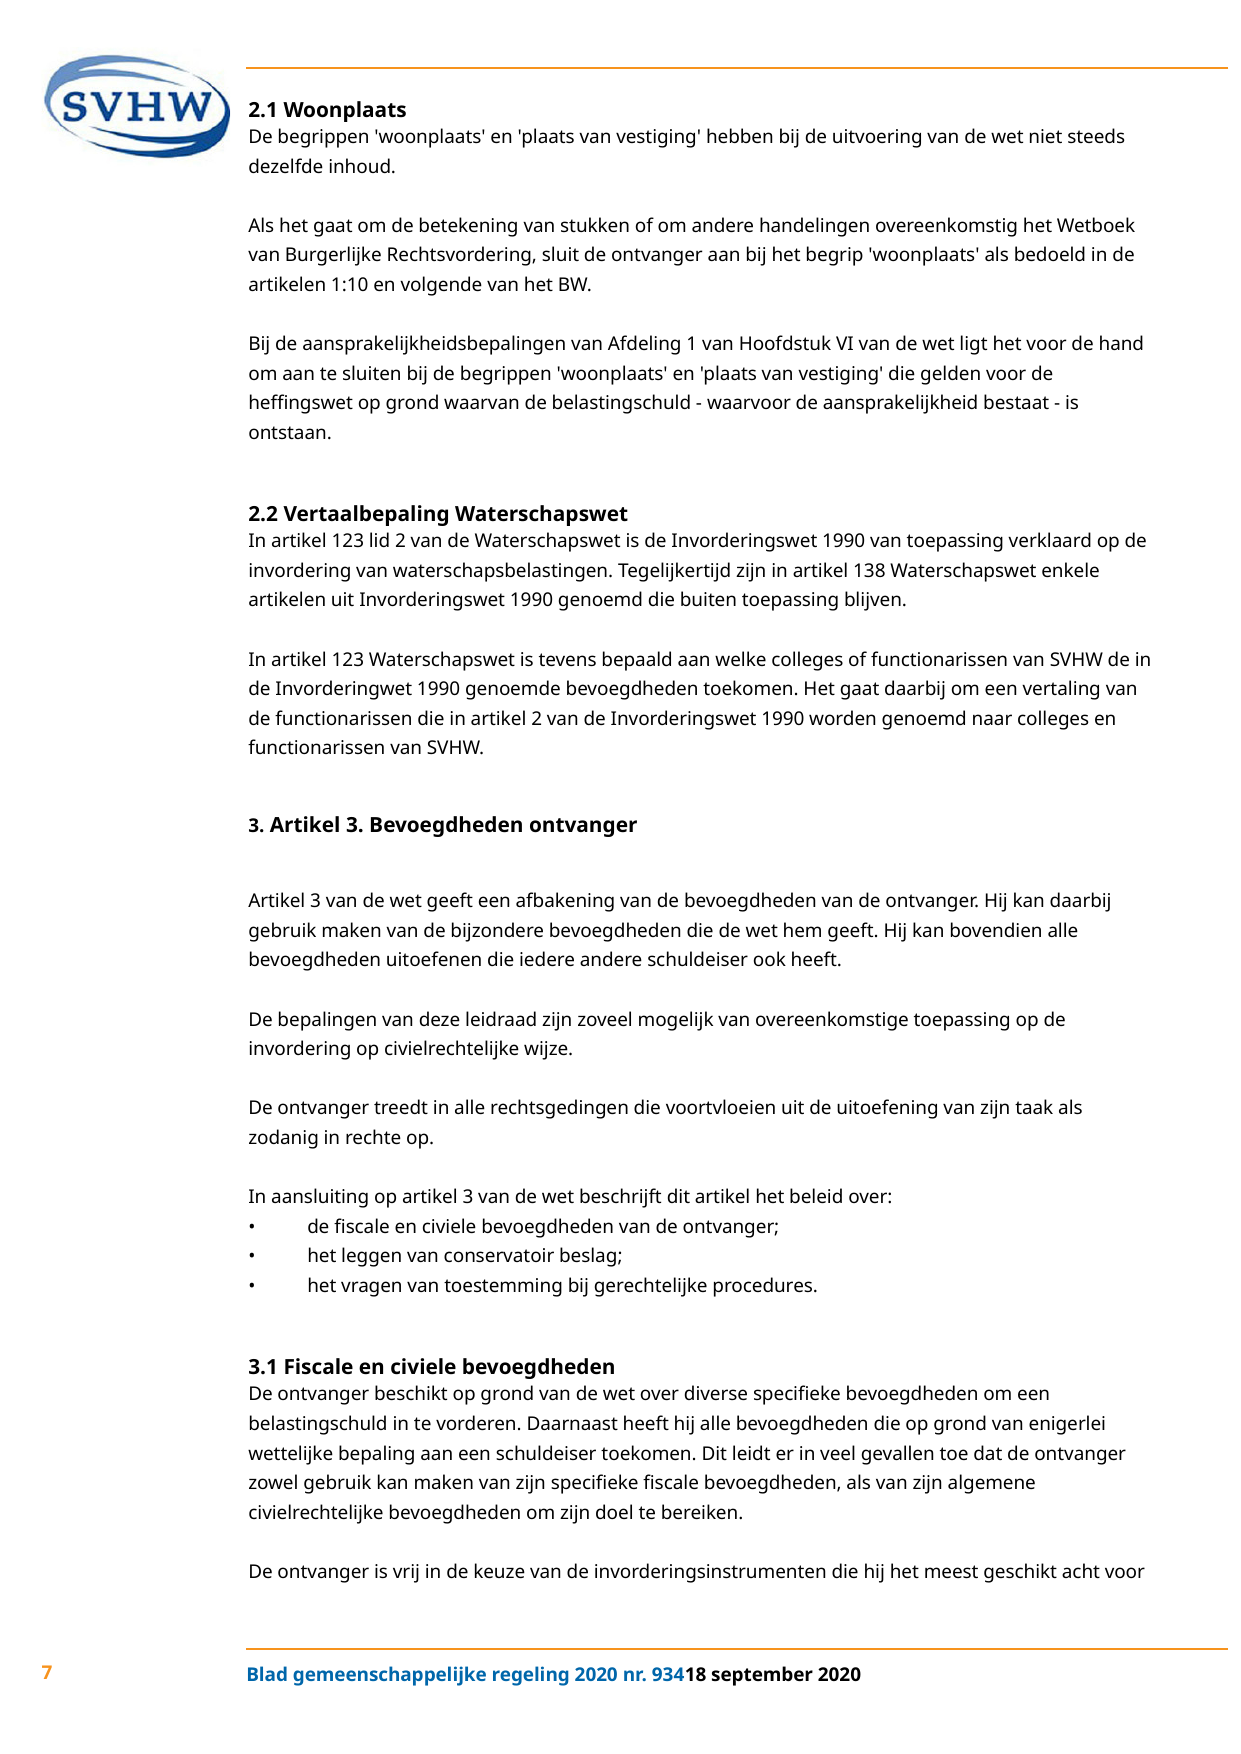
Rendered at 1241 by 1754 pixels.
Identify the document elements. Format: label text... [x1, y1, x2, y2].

list de fiscale en civiele bevoegdheden van de ontvanger; [248, 1213, 1152, 1239]
text 3. Artikel 3. Bevoegdheden ontvanger [248, 810, 1152, 838]
text In artikel 123 lid 2 van de Waterschapswet is de Invorderingswet 1990 van toepassing verklaard op de invordering van waterschapsbelastingen. Tegelijkertijd zijn in artikel 138 Waterschapswet enkele artikelen uit Invorderingswet 1990 genoemd die buiten toepassing blijven. [248, 527, 1152, 612]
text In aansluiting op artikel 3 van de wet beschrijft dit artikel het beleid over: [248, 1183, 1152, 1209]
text Artikel 3 van de wet geeft een afbakening van de bevoegdheden van de ontvanger. Hij kan daarbij gebruik maken van de bijzondere bevoegdheden die de wet hem geeft. Hij kan bovendien alle bevoegdheden uitoefenen die iedere andere schuldeiser ook heeft. [248, 887, 1152, 972]
text 2.1 Woonplaats [248, 95, 1152, 123]
text 2.2 Vertaalbepaling Waterschapswet [248, 499, 1152, 527]
list het vragen van toestemming bij gerechtelijke procedures. [248, 1272, 1152, 1298]
picture [41, 47, 231, 172]
text De ontvanger beschikt op grond van de wet over diverse specifieke bevoegdheden om een belastingschuld in te vorderen. Daarnaast heeft hij alle bevoegdheden die op grond van enigerlei wettelijke bepaling aan een schuldeiser toekomen. Dit leidt er in veel gevallen toe dat de ontvanger zowel gebruik kan maken van zijn specifieke fiscale bevoegdheden, als van zijn algemene civielrechtelijke bevoegdheden om zijn doel te bereiken. [248, 1381, 1152, 1524]
text De begrippen 'woonplaats' en 'plaats van vestiging' hebben bij de uitvoering van de wet niet steeds dezelfde inhoud. [248, 123, 1152, 178]
text De ontvanger is vrij in de keuze van de invorderingsinstrumenten die hij het meest geschikt acht voor [248, 1558, 1152, 1584]
text Als het gaat om de betekening van stukken of om andere handelingen overeenkomstig het Wetboek van Burgerlijke Rechtsvordering, sluit de ontvanger aan bij het begrip 'woonplaats' als bedoeld in de artikelen 1:10 en volgende van het BW. [248, 212, 1152, 297]
list het leggen van conservatoir beslag; [248, 1242, 1152, 1268]
text Bij de aansprakelijkheidsbepalingen van Afdeling 1 van Hoofdstuk VI van de wet ligt het voor de hand om aan te sluiten bij de begrippen 'woonplaats' en 'plaats van vestiging' die gelden voor de heffingswet op grond waarvan de belastingschuld - waarvoor de aansprakelijkheid bestaat - is ontstaan. [248, 330, 1152, 445]
text De ontvanger treedt in alle rechtsgedingen die voortvloeien uit de uitoefening van zijn taak als zodanig in rechte op. [248, 1094, 1152, 1150]
text 3.1 Fiscale en civiele bevoegdheden [248, 1352, 1152, 1381]
text De bepalingen van deze leidraad zijn zoveel mogelijk van overeenkomstige toepassing op de invordering op civielrechtelijke wijze. [248, 1006, 1152, 1061]
text In artikel 123 Waterschapswet is tevens bepaald aan welke colleges of functionarissen van SVHW de in de Invorderingwet 1990 genoemde bevoegdheden toekomen. Het gaat daarbij om een vertaling van de functionarissen die in artikel 2 van de Invorderingswet 1990 worden genoemd naar colleges en functionarissen van SVHW. [248, 646, 1152, 760]
